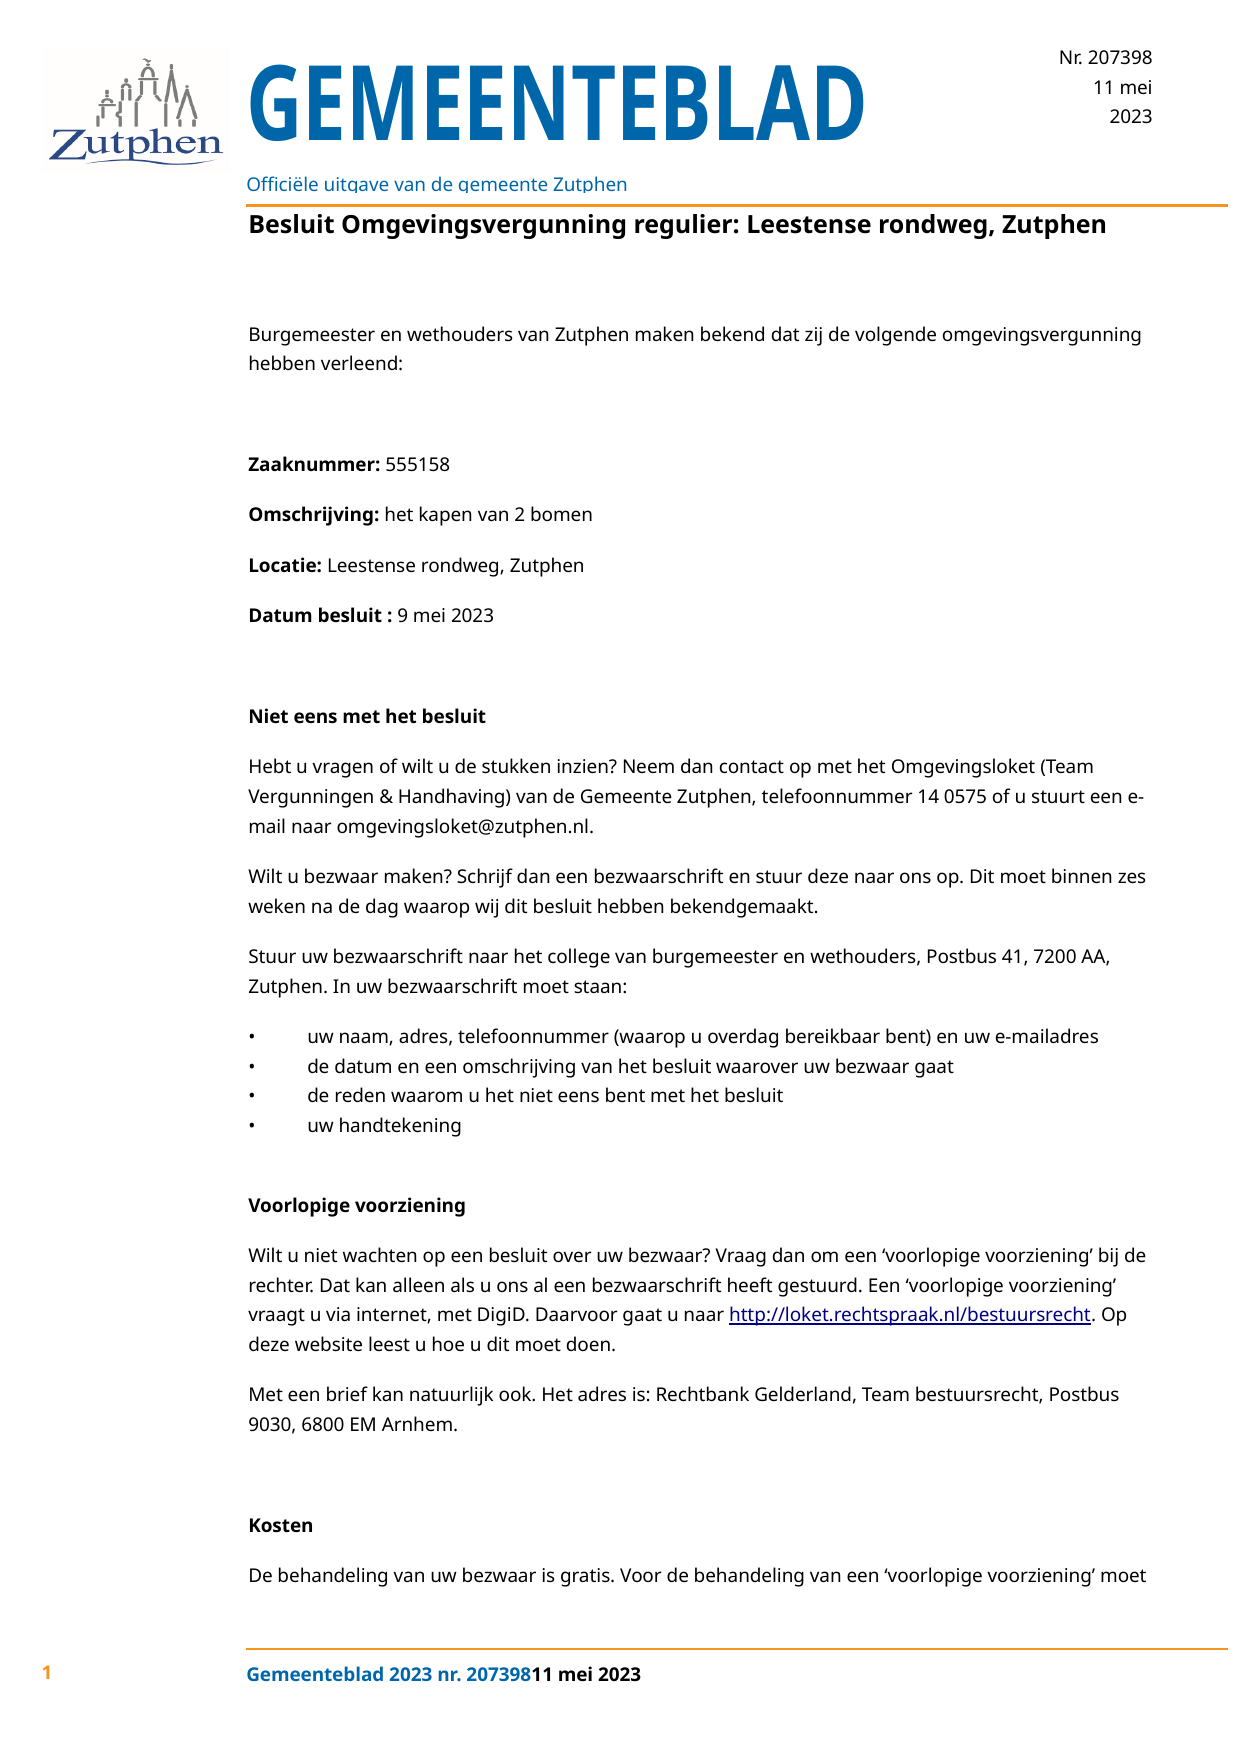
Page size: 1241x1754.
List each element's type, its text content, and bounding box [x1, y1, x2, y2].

text Wilt u niet wachten op een besluit over uw bezwaar? Vraag dan om een ‘voorlopige voorziening’ bij de rechter. Dat kan alleen als u ons al een bezwaarschrift heeft gestuurd. Een ‘voorlopige voorziening’ vraagt u via internet, met DigiD. Daarvoor gaat u naar http://loket.rechtspraak.nl/bestuursrecht. Op deze website leest u hoe u dit moet doen. [248, 1242, 1152, 1357]
list de reden waarom u het niet eens bent met het besluit [248, 1082, 1152, 1108]
text Met een brief kan natuurlijk ook. Het adres is: Rechtbank Gelderland, Team bestuursrecht, Postbus 9030, 6800 EM Arnhem. [248, 1382, 1152, 1437]
list uw handtekening [248, 1112, 1152, 1138]
text Datum besluit : 9 mei 2023 [248, 602, 1152, 628]
text Kosten [248, 1512, 1152, 1538]
text Niet eens met het besluit [248, 703, 1152, 729]
text Burgemeester en wethouders van Zutphen maken bekend dat zij de volgende omgevingsvergunning hebben verleend: [248, 321, 1152, 376]
list de datum en een omschrijving van het besluit waarover uw bezwaar gaat [248, 1053, 1152, 1078]
text Stuur uw bezwaarschrift naar het college van burgemeester en wethouders, Postbus 41, 7200 AA, Zutphen. In uw bezwaarschrift moet staan: [248, 943, 1152, 998]
text Zaaknummer: 555158 [248, 451, 1152, 477]
text Wilt u bezwaar maken? Schrijf dan een bezwaarschrift en stuur deze naar ons op. Dit moet binnen zes weken na de dag waarop wij dit besluit hebben bekendgemaakt. [248, 863, 1152, 918]
text Locatie: Leestense rondweg, Zutphen [248, 552, 1152, 578]
text Omschrijving: het kapen van 2 bomen [248, 502, 1152, 527]
picture [41, 47, 231, 172]
text Hebt u vragen of wilt u de stukken inzien? Neem dan contact op met het Omgevingsloket (Team Vergunningen & Handhaving) van de Gemeente Zutphen, telefoonnummer 14 0575 of u stuurt een e-mail naar omgevingsloket@zutphen.nl. [248, 754, 1152, 838]
text De behandeling van uw bezwaar is gratis. Voor de behandeling van een ‘voorlopige voorziening’ moet [248, 1562, 1152, 1588]
text Besluit Omgevingsvergunning regulier: Leestense rondweg, Zutphen [248, 207, 1152, 241]
list uw naam, adres, telefoonnummer (waarop u overdag bereikbaar bent) en uw e-mailadres [248, 1023, 1152, 1049]
text Voorlopige voorziening [248, 1192, 1152, 1218]
